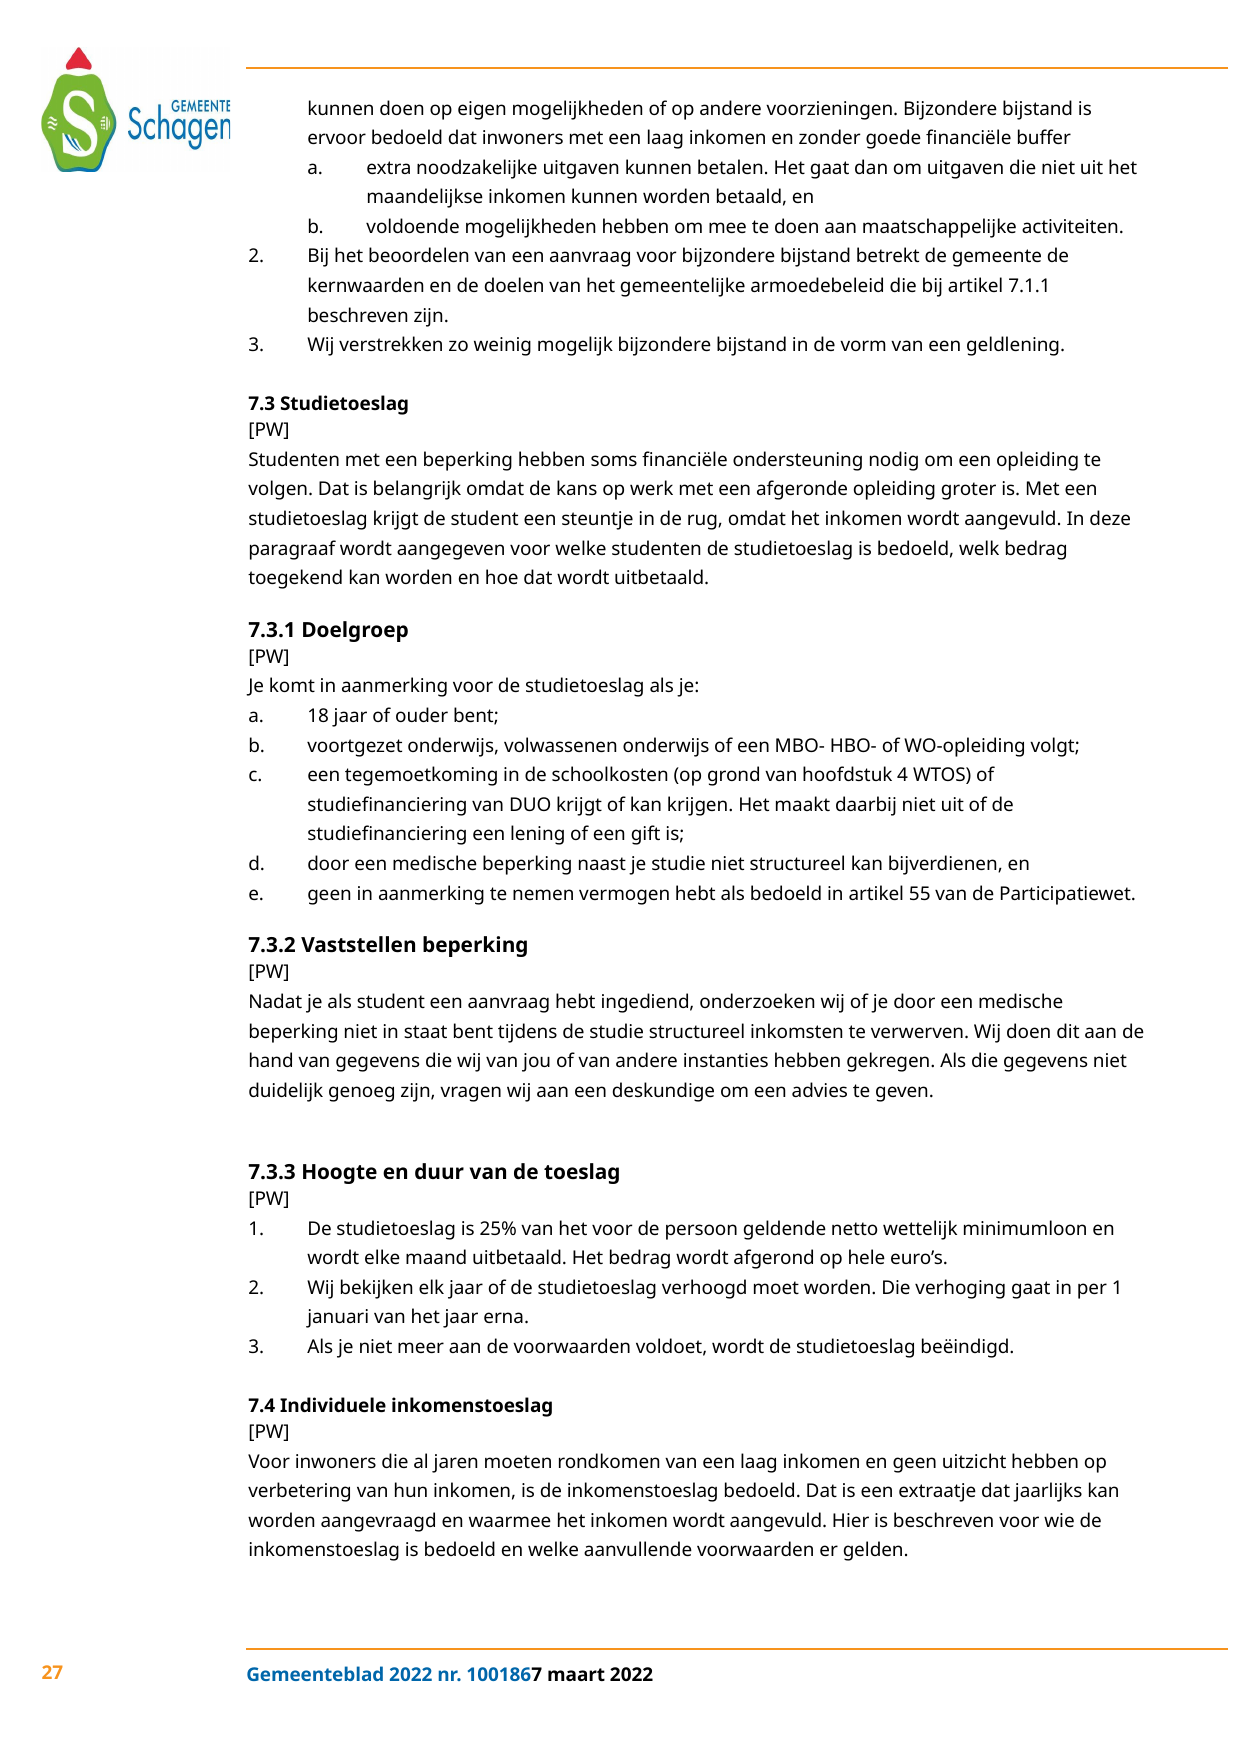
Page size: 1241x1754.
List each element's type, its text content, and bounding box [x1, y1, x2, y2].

list kunnen doen op eigen mogelijkheden of op andere voorzieningen. Bijzondere bijstand is ervoor bedoeld dat inwoners met een laag inkomen en zonder goede financiële buffer [248, 95, 1152, 150]
text Nadat je als student een aanvraag hebt ingediend, onderzoeken wij of je door een medische beperking niet in staat bent tijdens de studie structureel inkomsten te verwerven. Wij doen dit aan de hand van gegevens die wij van jou of van andere instanties hebben gekregen. Als die gegevens niet duidelijk genoeg zijn, vragen wij aan een deskundige om een advies te geven. [248, 988, 1152, 1103]
list Wij bekijken elk jaar of de studietoeslag verhoogd moet worden. Die verhoging gaat in per 1 januari van het jaar erna. [248, 1274, 1152, 1329]
list extra noodzakelijke uitgaven kunnen betalen. Het gaat dan om uitgaven die niet uit het maandelijkse inkomen kunnen worden betaald, en [307, 154, 1152, 209]
text [PW] [248, 1185, 1152, 1211]
list voortgezet onderwijs, volwassenen onderwijs of een MBO- HBO- of WO-opleiding volgt; [248, 732, 1152, 758]
list De studietoeslag is 25% van het voor de persoon geldende netto wettelijk minimumloon en wordt elke maand uitbetaald. Het bedrag wordt afgerond op hele euro’s. [248, 1215, 1152, 1270]
text [PW] [248, 1418, 1152, 1444]
list 18 jaar of ouder bent; [248, 702, 1152, 728]
text 7.3.1 Doelgroep [248, 615, 1152, 643]
text 7.4 Individuele inkomenstoeslag [248, 1392, 1152, 1418]
list Wij verstrekken zo weinig mogelijk bijzondere bijstand in de vorm van een geldlening. [248, 331, 1152, 357]
picture [41, 47, 231, 172]
text [PW] [248, 416, 1152, 442]
list Bij het beoordelen van een aanvraag voor bijzondere bijstand betrekt de gemeente de kernwaarden en de doelen van het gemeentelijke armoedebeleid die bij artikel 7.1.1 beschreven zijn. [248, 243, 1152, 328]
text Studenten met een beperking hebben soms financiële ondersteuning nodig om een opleiding te volgen. Dat is belangrijk omdat de kans op werk met een afgeronde opleiding groter is. Met een studietoeslag krijgt de student een steuntje in de rug, omdat het inkomen wordt aangevuld. In deze paragraaf wordt aangegeven voor welke studenten de studietoeslag is bedoeld, welk bedrag toegekend kan worden en hoe dat wordt uitbetaald. [248, 446, 1152, 590]
text [PW] [248, 643, 1152, 669]
text [PW] [248, 959, 1152, 984]
text 7.3.3 Hoogte en duur van de toeslag [248, 1157, 1152, 1185]
list voldoende mogelijkheden hebben om mee te doen aan maatschappelijke activiteiten. [307, 213, 1152, 239]
text 7.3.2 Vaststellen beperking [248, 930, 1152, 959]
text 7.3 Studietoeslag [248, 391, 1152, 416]
text Je komt in aanmerking voor de studietoeslag als je: [248, 673, 1152, 698]
text Voor inwoners die al jaren moeten rondkomen van een laag inkomen en geen uitzicht hebben op verbetering van hun inkomen, is de inkomenstoeslag bedoeld. Dat is een extraatje dat jaarlijks kan worden aangevraagd en waarmee het inkomen wordt aangevuld. Hier is beschreven voor wie de inkomenstoeslag is bedoeld en welke aanvullende voorwaarden er gelden. [248, 1448, 1152, 1562]
list Als je niet meer aan de voorwaarden voldoet, wordt de studietoeslag beëindigd. [248, 1333, 1152, 1359]
list door een medische beperking naast je studie niet structureel kan bijverdienen, en [248, 850, 1152, 876]
list geen in aanmerking te nemen vermogen hebt als bedoeld in artikel 55 van de Participatiewet. [248, 880, 1152, 906]
list een tegemoetkoming in de schoolkosten (op grond van hoofdstuk 4 WTOS) of studiefinanciering van DUO krijgt of kan krijgen. Het maakt daarbij niet uit of de studiefinanciering een lening of een gift is; [248, 761, 1152, 846]
